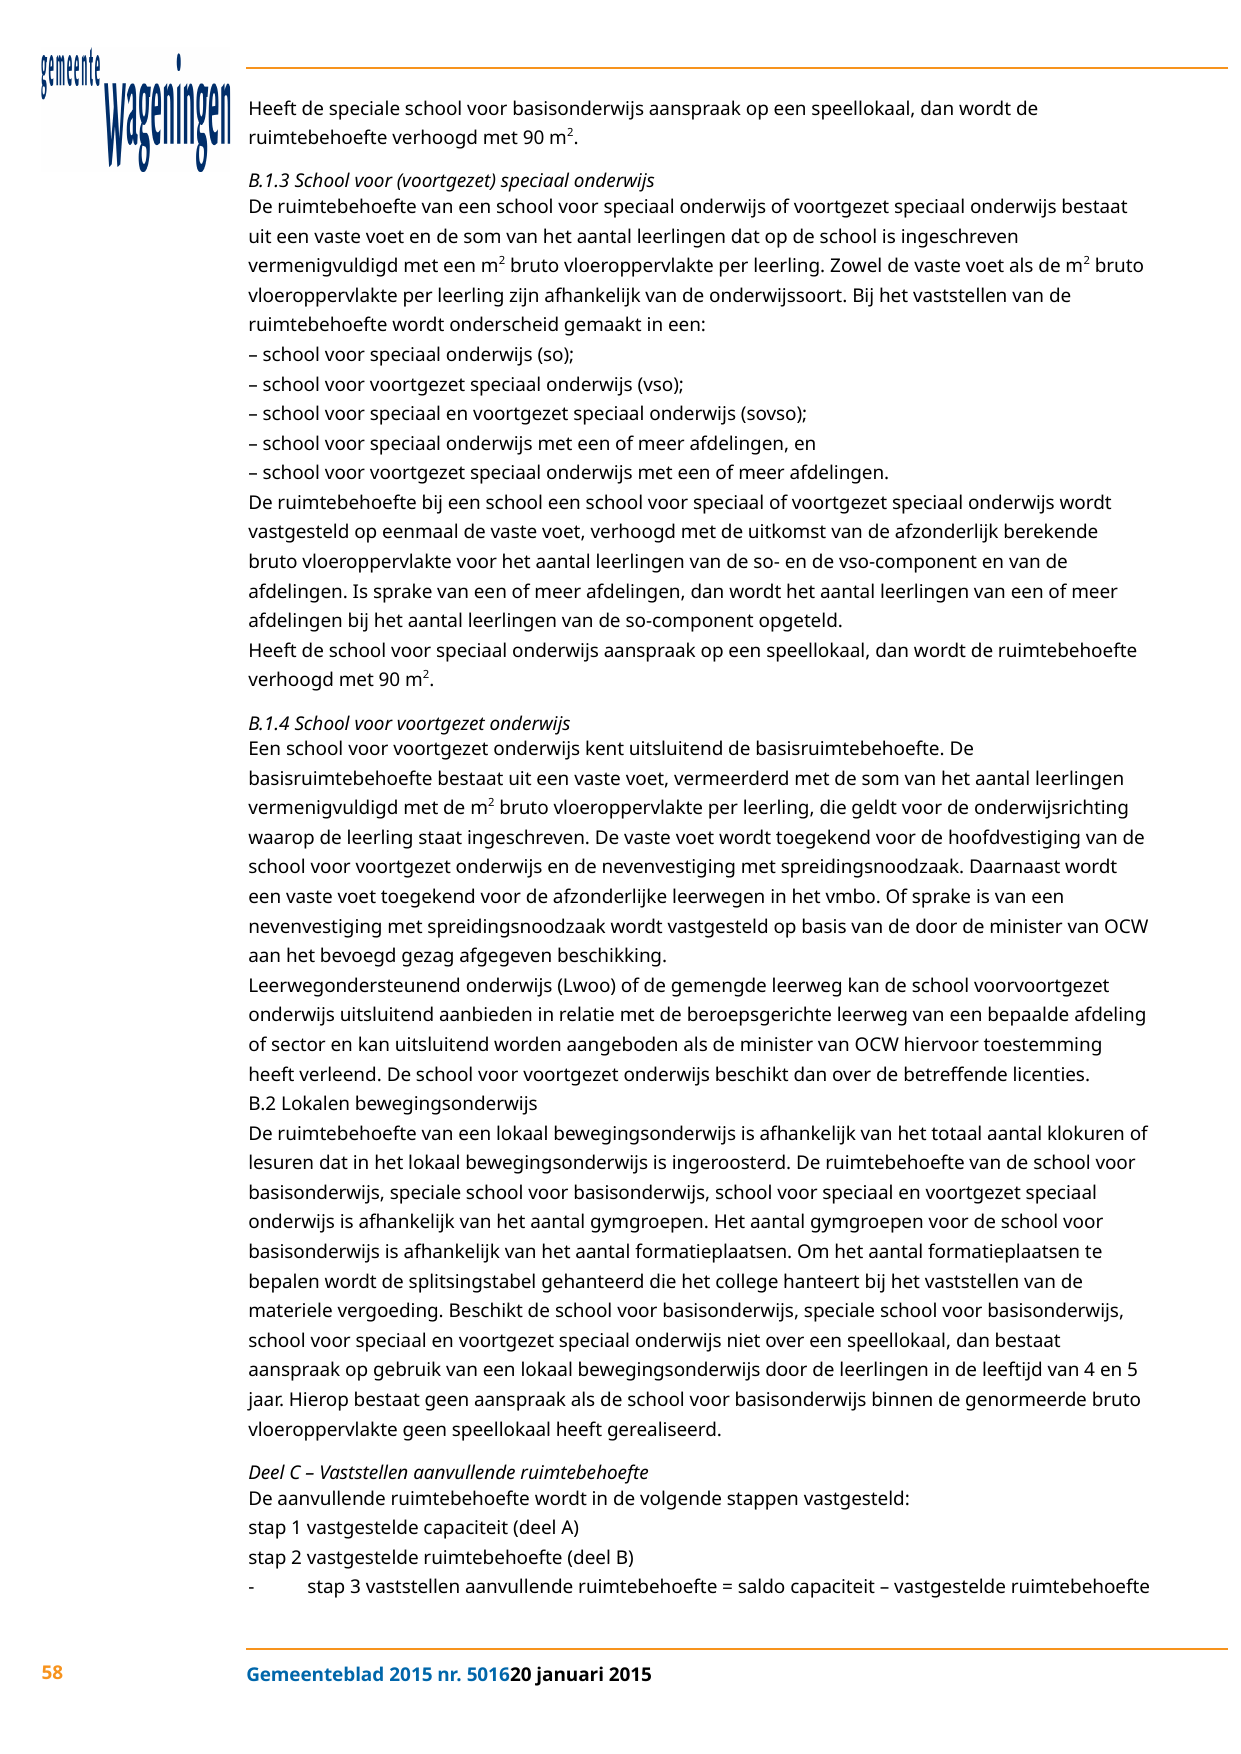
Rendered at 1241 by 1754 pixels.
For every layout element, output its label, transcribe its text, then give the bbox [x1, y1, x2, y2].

picture [41, 47, 231, 172]
text – school voor voortgezet speciaal onderwijs met een of meer afdelingen. [248, 459, 1152, 485]
text stap 1 vastgestelde capaciteit (deel A) [248, 1514, 1152, 1540]
text De ruimtebehoefte van een lokaal bewegingsonderwijs is afhankelijk van het totaal aantal klokuren of lesuren dat in het lokaal bewegingsonderwijs is ingeroosterd. De ruimtebehoefte van de school voor basisonderwijs, speciale school voor basisonderwijs, school voor speciaal en voortgezet speciaal onderwijs is afhankelijk van het aantal gymgroepen. Het aantal gymgroepen voor de school voor basisonderwijs is afhankelijk van het aantal formatieplaatsen. Om het aantal formatieplaatsen te bepalen wordt de splitsingstabel gehanteerd die het college hanteert bij het vaststellen van de materiele vergoeding. Beschikt de school voor basisonderwijs, speciale school voor basisonderwijs, school voor speciaal en voortgezet speciaal onderwijs niet over een speellokaal, dan bestaat aanspraak op gebruik van een lokaal bewegingsonderwijs door de leerlingen in de leeftijd van 4 en 5 jaar. Hierop bestaat geen aanspraak als de school voor basisonderwijs binnen de genormeerde bruto vloeroppervlakte geen speellokaal heeft gerealiseerd. [248, 1120, 1152, 1442]
text Leerwegondersteunend onderwijs (Lwoo) of de gemengde leerweg kan de school voorvoortgezet onderwijs uitsluitend aanbieden in relatie met de beroepsgerichte leerweg van een bepaalde afdeling of sector en kan uitsluitend worden aangeboden als de minister van OCW hiervoor toestemming heeft verleend. De school voor voortgezet onderwijs beschikt dan over de betreffende licenties. [248, 972, 1152, 1087]
text – school voor speciaal en voortgezet speciaal onderwijs (sovso); [248, 400, 1152, 426]
text Een school voor voortgezet onderwijs kent uitsluitend de basisruimtebehoefte. De basisruimtebehoefte bestaat uit een vaste voet, vermeerderd met de som van het aantal leerlingen vermenigvuldigd met de m2 bruto vloeroppervlakte per leerling, die geldt voor de onderwijsrichting waarop de leerling staat ingeschreven. De vaste voet wordt toegekend voor de hoofdvestiging van de school voor voortgezet onderwijs en de nevenvestiging met spreidingsnoodzaak. Daarnaast wordt een vaste voet toegekend voor de afzonderlijke leerwegen in het vmbo. Of sprake is van een nevenvestiging met spreidingsnoodzaak wordt vastgesteld op basis van de door de minister van OCW aan het bevoegd gezag afgegeven beschikking. [248, 735, 1152, 968]
list stap 3 vaststellen aanvullende ruimtebehoefte = saldo capaciteit – vastgestelde ruimtebehoefte [248, 1573, 1152, 1599]
text De ruimtebehoefte bij een school een school voor speciaal of voortgezet speciaal onderwijs wordt vastgesteld op eenmaal de vaste voet, verhoogd met de uitkomst van de afzonderlijk berekende bruto vloeroppervlakte voor het aantal leerlingen van de so- en de vso-component en van de afdelingen. Is sprake van een of meer afdelingen, dan wordt het aantal leerlingen van een of meer afdelingen bij het aantal leerlingen van de so-component opgeteld. [248, 489, 1152, 633]
text B.2 Lokalen bewegingsonderwijs [248, 1090, 1152, 1116]
text B.1.3 School voor (voortgezet) speciaal onderwijs [248, 167, 1152, 193]
text – school voor speciaal onderwijs (so); [248, 341, 1152, 367]
text Deel C – Vaststellen aanvullende ruimtebehoefte [248, 1459, 1152, 1485]
text stap 2 vastgestelde ruimtebehoefte (deel B) [248, 1544, 1152, 1569]
text – school voor voortgezet speciaal onderwijs (vso); [248, 371, 1152, 396]
text Heeft de speciale school voor basisonderwijs aanspraak op een speellokaal, dan wordt de ruimtebehoefte verhoogd met 90 m2. [248, 95, 1152, 150]
text B.1.4 School voor voortgezet onderwijs [248, 710, 1152, 735]
text De ruimtebehoefte van een school voor speciaal onderwijs of voortgezet speciaal onderwijs bestaat uit een vaste voet en de som van het aantal leerlingen dat op de school is ingeschreven vermenigvuldigd met een m2 bruto vloeroppervlakte per leerling. Zowel de vaste voet als de m2 bruto vloeroppervlakte per leerling zijn afhankelijk van de onderwijssoort. Bij het vaststellen van de ruimtebehoefte wordt onderscheid gemaakt in een: [248, 193, 1152, 337]
text De aanvullende ruimtebehoefte wordt in de volgende stappen vastgesteld: [248, 1485, 1152, 1510]
text – school voor speciaal onderwijs met een of meer afdelingen, en [248, 430, 1152, 456]
text Heeft de school voor speciaal onderwijs aanspraak op een speellokaal, dan wordt de ruimtebehoefte verhoogd met 90 m2. [248, 637, 1152, 692]
